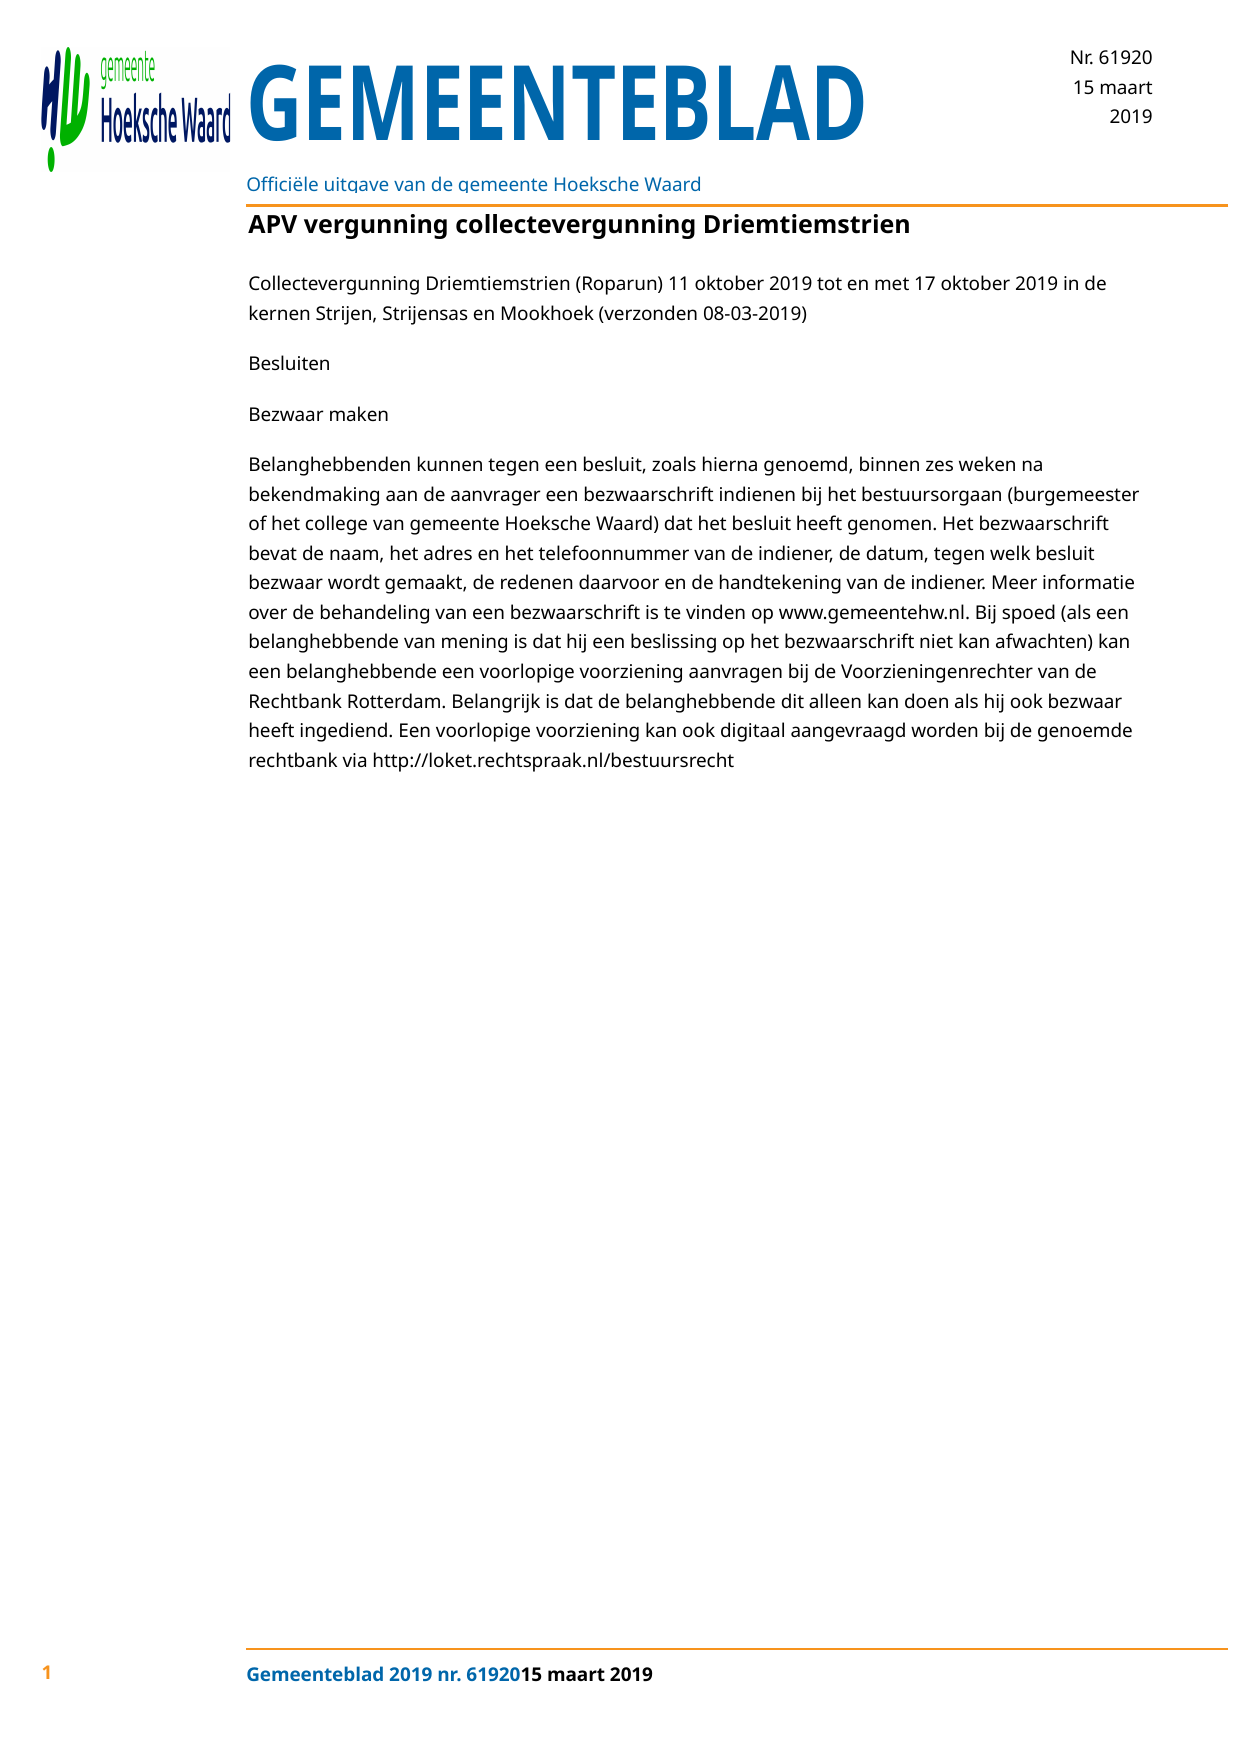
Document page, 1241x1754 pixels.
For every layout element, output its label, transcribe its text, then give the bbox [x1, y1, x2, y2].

picture [41, 47, 231, 172]
text APV vergunning collectevergunning Driemtiemstrien [248, 207, 1152, 241]
text Belanghebbenden kunnen tegen een besluit, zoals hierna genoemd, binnen zes weken na bekendmaking aan de aanvrager een bezwaarschrift indienen bij het bestuursorgaan (burgemeester of het college van gemeente Hoeksche Waard) dat het besluit heeft genomen. Het bezwaarschrift bevat de naam, het adres en het telefoonnummer van de indiener, de datum, tegen welk besluit bezwaar wordt gemaakt, de redenen daarvoor en de handtekening van de indiener. Meer informatie over de behandeling van een bezwaarschrift is te vinden op www.gemeentehw.nl. Bij spoed (als een belanghebbende van mening is dat hij een beslissing op het bezwaarschrift niet kan afwachten) kan een belanghebbende een voorlopige voorziening aanvragen bij de Voorzieningenrechter van de Rechtbank Rotterdam. Belangrijk is dat de belanghebbende dit alleen kan doen als hij ook bezwaar heeft ingediend. Een voorlopige voorziening kan ook digitaal aangevraagd worden bij de genoemde rechtbank via http://loket.rechtspraak.nl/bestuursrecht [248, 451, 1152, 773]
text Besluiten [248, 350, 1152, 376]
text Bezwaar maken [248, 401, 1152, 426]
text Collectevergunning Driemtiemstrien (Roparun) 11 oktober 2019 tot en met 17 oktober 2019 in de kernen Strijen, Strijensas en Mookhoek (verzonden 08-03-2019) [248, 270, 1152, 326]
